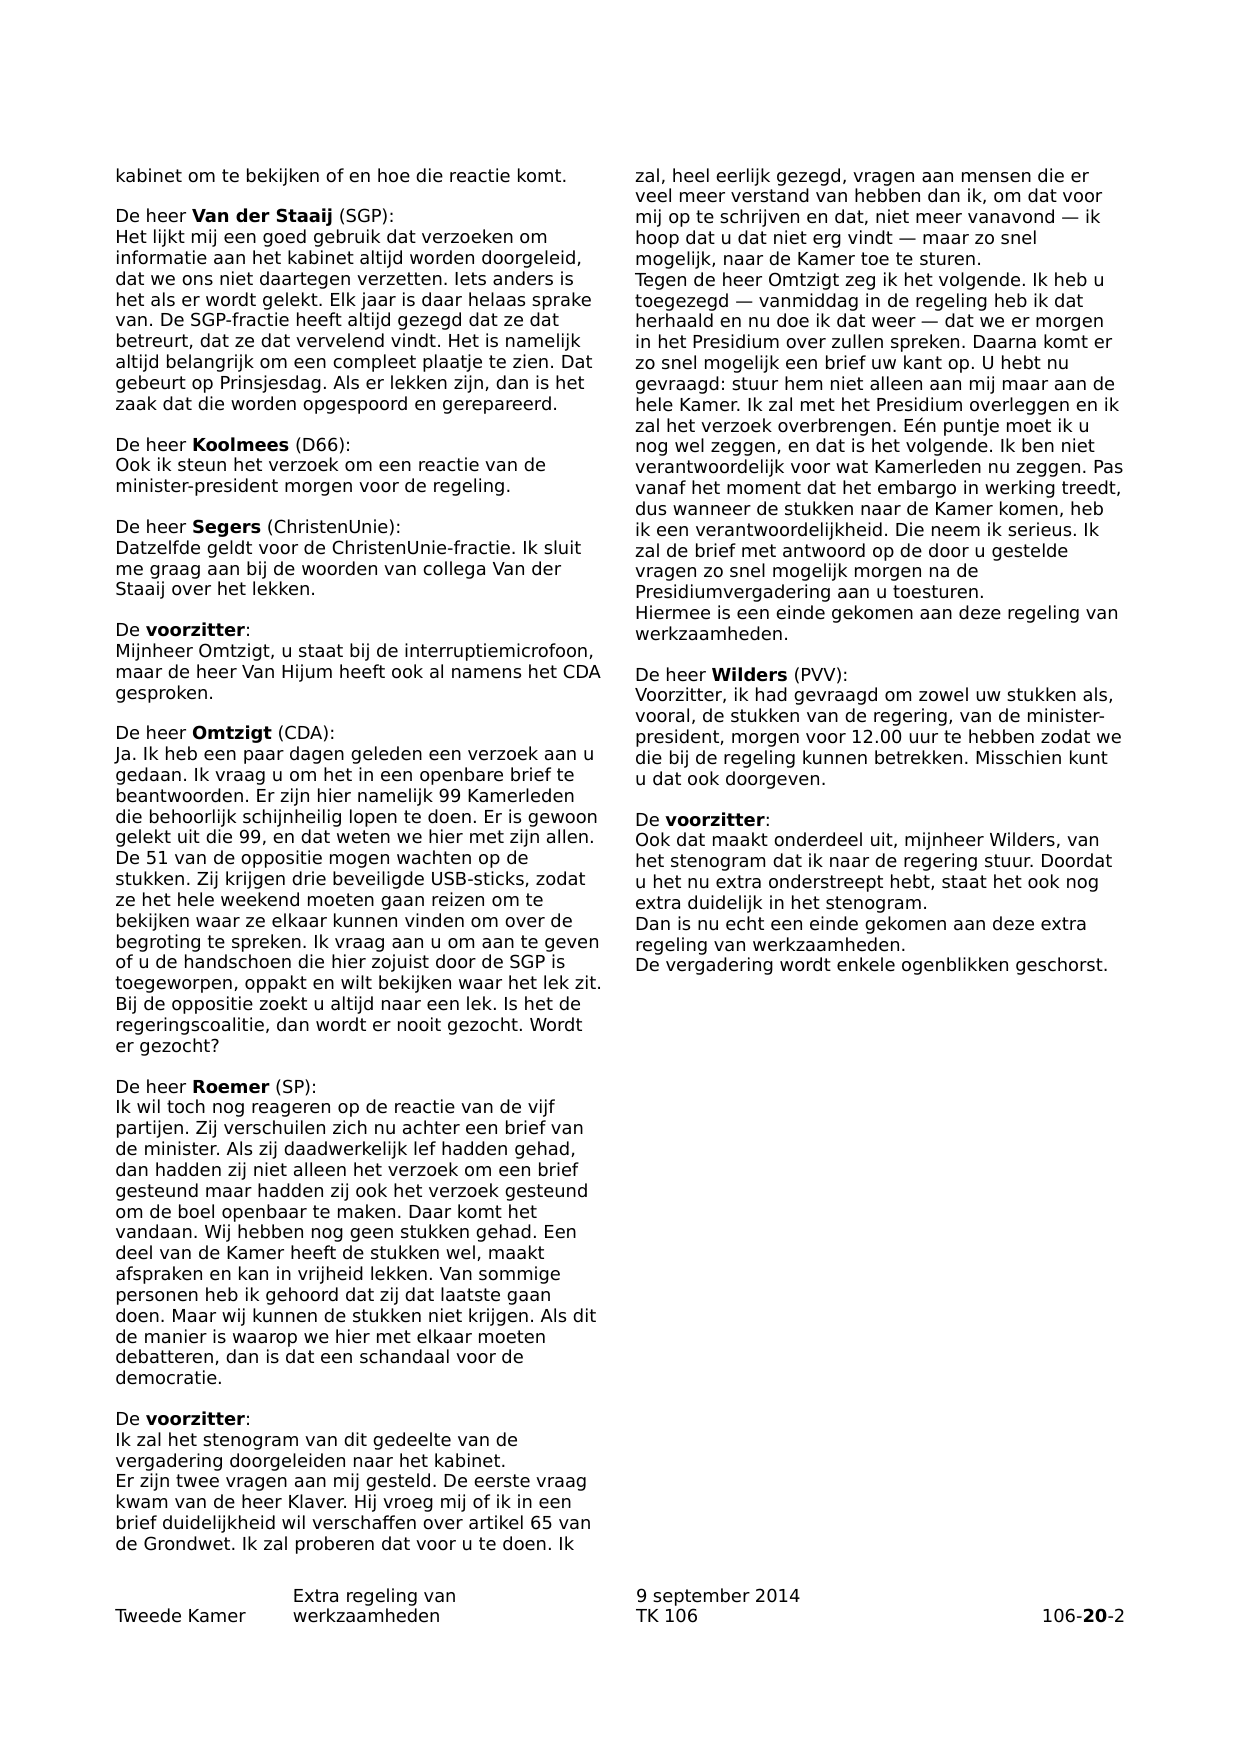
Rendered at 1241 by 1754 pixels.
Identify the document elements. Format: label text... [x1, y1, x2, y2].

text De voorzitter: [115, 1409, 605, 1429]
text Ook dat maakt onderdeel uit, mijnheer Wilders, van het stenogram dat ik naar de regering stuur. Doordat u het nu extra onderstreept hebt, staat het ook nog extra duidelijk in het stenogram. [635, 830, 1125, 913]
text Voorzitter, ik had gevraagd om zowel uw stukken als, vooral, de stukken van de regering, van de minister-president, morgen voor 12.00 uur te hebben zodat we die bij de regeling kunnen betrekken. Misschien kunt u dat ook doorgeven. [635, 685, 1125, 789]
text Ja. Ik heb een paar dagen geleden een verzoek aan u gedaan. Ik vraag u om het in een openbare brief te beantwoorden. Er zijn hier namelijk 99 Kamerleden die behoorlijk schijnheilig lopen te doen. Er is gewoon gelekt uit die 99, en dat weten we hier met zijn allen. De 51 van de oppositie mogen wachten op de stukken. Zij krijgen drie beveiligde USB-sticks, zodat ze het hele weekend moeten gaan reizen om te bekijken waar ze elkaar kunnen vinden om over de begroting te spreken. Ik vraag aan u om aan te geven of u de handschoen die hier zojuist door de SGP is toegeworpen, oppakt en wilt bekijken waar het lek zit. Bij de oppositie zoekt u altijd naar een lek. Is het de regeringscoalitie, dan wordt er nooit gezocht. Wordt er gezocht? [115, 744, 605, 1056]
text De heer Van der Staaij (SGP): [115, 206, 605, 227]
text De heer Segers (ChristenUnie): [115, 517, 605, 537]
text Ook ik steun het verzoek om een reactie van de minister-president morgen voor de regeling. [115, 455, 605, 497]
text De heer Koolmees (D66): [115, 434, 605, 455]
text kabinet om te bekijken of en hoe die reactie komt. [115, 165, 605, 186]
text Mijnheer Omtzigt, u staat bij de interruptiemicrofoon, maar de heer Van Hijum heeft ook al namens het CDA gesproken. [115, 641, 605, 703]
text De vergadering wordt enkele ogenblikken geschorst. [635, 955, 1125, 976]
text Hiermee is een einde gekomen aan deze regeling van werkzaamheden. [635, 603, 1125, 644]
text zal, heel eerlijk gezegd, vragen aan mensen die er veel meer verstand van hebben dan ik, om dat voor mij op te schrijven en dat, niet meer vanavond — ik hoop dat u dat niet erg vindt — maar zo snel mogelijk, naar de Kamer toe te sturen. [635, 165, 1125, 269]
text De heer Roemer (SP): [115, 1076, 605, 1097]
text Dan is nu echt een einde gekomen aan deze extra regeling van werkzaamheden. [635, 913, 1125, 955]
text De voorzitter: [115, 620, 605, 641]
text De voorzitter: [635, 809, 1125, 830]
text Ik wil toch nog reageren op de reactie van de vijf partijen. Zij verschuilen zich nu achter een brief van de minister. Als zij daadwerkelijk lef hadden gehad, dan hadden zij niet alleen het verzoek om een brief gesteund maar hadden zij ook het verzoek gesteund om de boel openbaar te maken. Daar komt het vandaan. Wij hebben nog geen stukken gehad. Een deel van de Kamer heeft de stukken wel, maakt afspraken en kan in vrijheid lekken. Van sommige personen heb ik gehoord dat zij dat laatste gaan doen. Maar wij kunnen de stukken niet krijgen. Als dit de manier is waarop we hier met elkaar moeten debatteren, dan is dat een schandaal voor de democratie. [115, 1097, 605, 1389]
text De heer Wilders (PVV): [635, 664, 1125, 685]
text Het lijkt mij een goed gebruik dat verzoeken om informatie aan het kabinet altijd worden doorgeleid, dat we ons niet daartegen verzetten. Iets anders is het als er wordt gelekt. Elk jaar is daar helaas sprake van. De SGP-fractie heeft altijd gezegd dat ze dat betreurt, dat ze dat vervelend vindt. Het is namelijk altijd belangrijk om een compleet plaatje te zien. Dat gebeurt op Prinsjesdag. Als er lekken zijn, dan is het zaak dat die worden opgespoord en gerepareerd. [115, 227, 605, 414]
text Tegen de heer Omtzigt zeg ik het volgende. Ik heb u toegezegd — vanmiddag in de regeling heb ik dat herhaald en nu doe ik dat weer — dat we er morgen in het Presidium over zullen spreken. Daarna komt er zo snel mogelijk een brief uw kant op. U hebt nu gevraagd: stuur hem niet alleen aan mij maar aan de hele Kamer. Ik zal met het Presidium overleggen en ik zal het verzoek overbrengen. Eén puntje moet ik u nog wel zeggen, en dat is het volgende. Ik ben niet verantwoordelijk voor wat Kamerleden nu zeggen. Pas vanaf het moment dat het embargo in werking treedt, dus wanneer de stukken naar de Kamer komen, heb ik een verantwoordelijkheid. Die neem ik serieus. Ik zal de brief met antwoord op de door u gestelde vragen zo snel mogelijk morgen na de Presidiumvergadering aan u toesturen. [635, 269, 1125, 603]
text Ik zal het stenogram van dit gedeelte van de vergadering doorgeleiden naar het kabinet. [115, 1429, 605, 1471]
text De heer Omtzigt (CDA): [115, 723, 605, 744]
text Datzelfde geldt voor de ChristenUnie-fractie. Ik sluit me graag aan bij de woorden van collega Van der Staaij over het lekken. [115, 537, 605, 600]
text Er zijn twee vragen aan mij gesteld. De eerste vraag kwam van de heer Klaver. Hij vroeg mij of ik in een brief duidelijkheid wil verschaffen over artikel 65 van de Grondwet. Ik zal proberen dat voor u te doen. Ik [115, 1471, 605, 1554]
